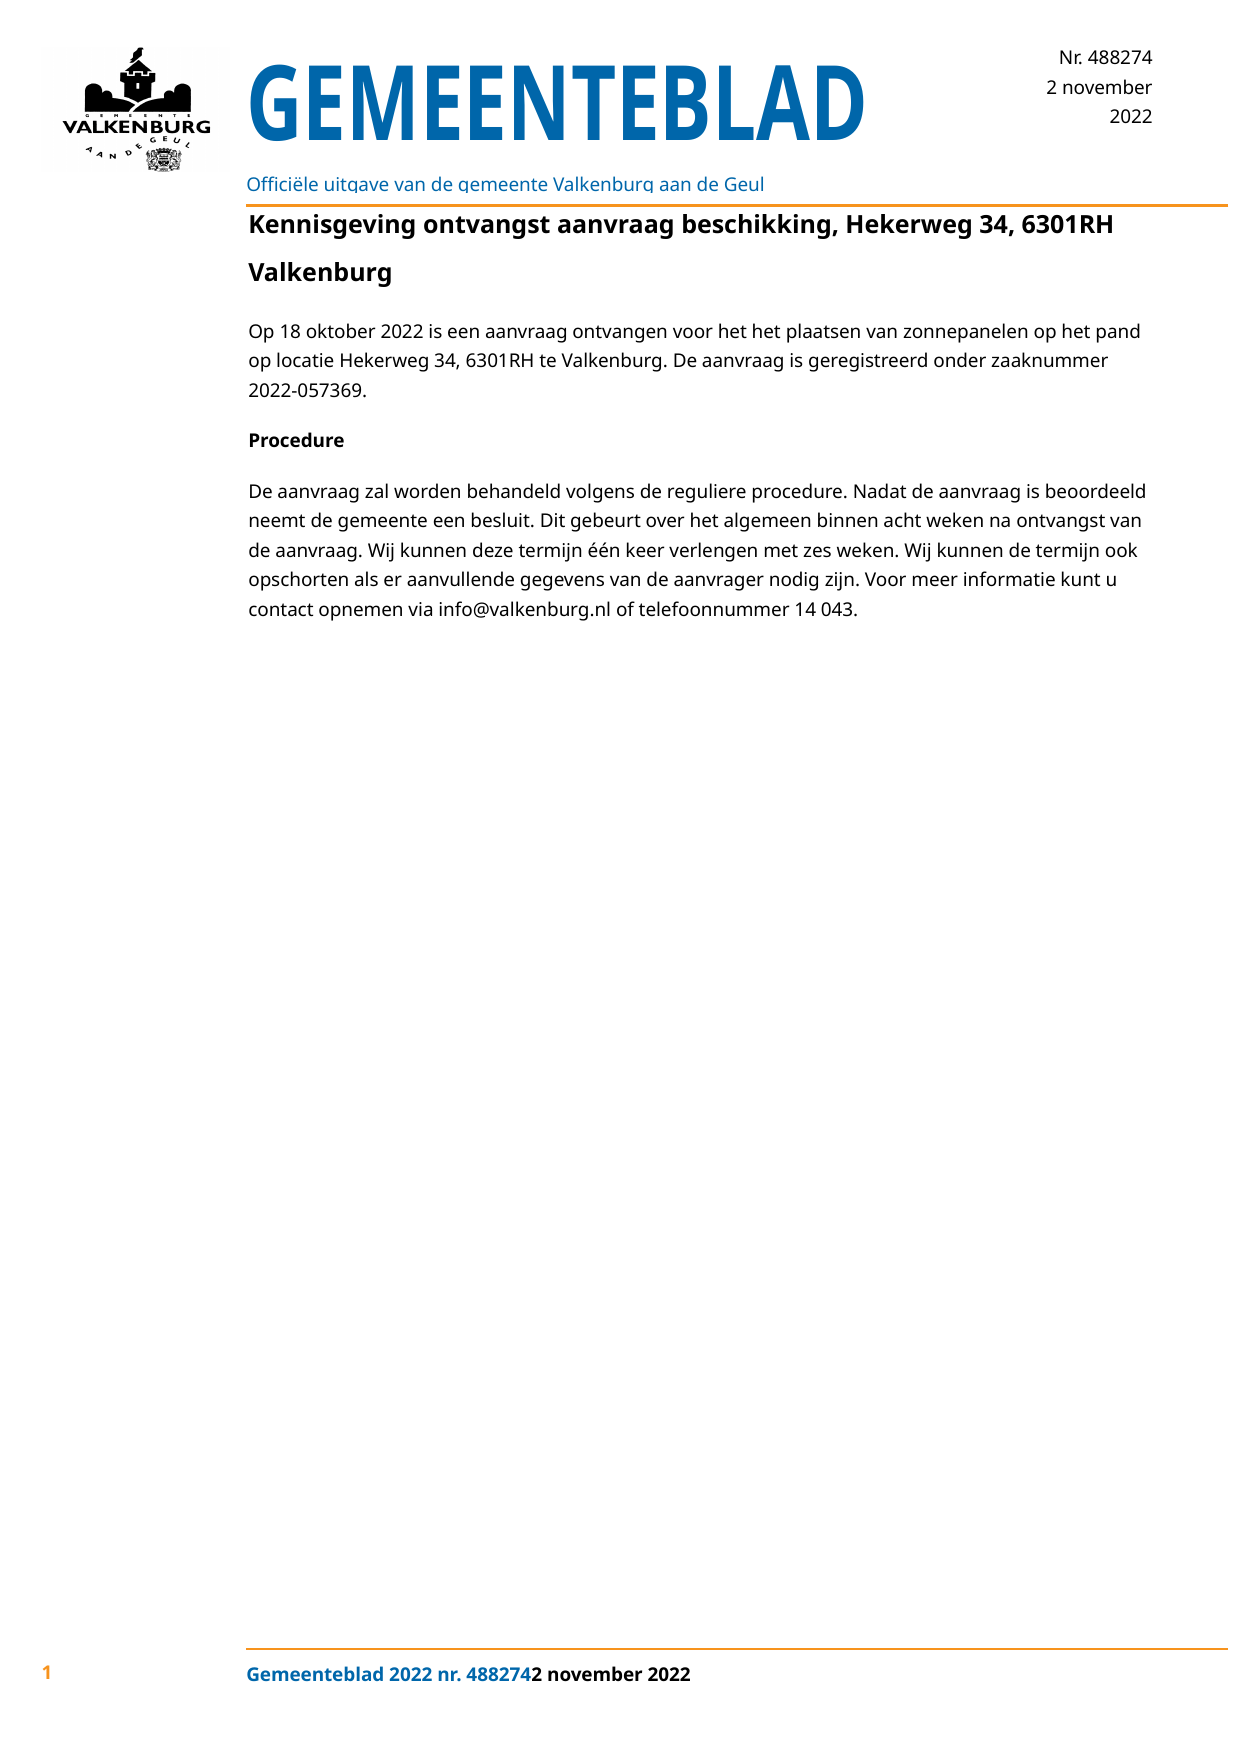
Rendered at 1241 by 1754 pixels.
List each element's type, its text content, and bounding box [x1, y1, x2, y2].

text De aanvraag zal worden behandeld volgens de reguliere procedure. Nadat de aanvraag is beoordeeld neemt de gemeente een besluit. Dit gebeurt over het algemeen binnen acht weken na ontvangst van de aanvraag. Wij kunnen deze termijn één keer verlengen met zes weken. Wij kunnen de termijn ook opschorten als er aanvullende gegevens van de aanvrager nodig zijn. Voor meer informatie kunt u contact opnemen via info@valkenburg.nl of telefoonnummer 14 043. [248, 478, 1152, 622]
text Procedure [248, 427, 1152, 453]
text Op 18 oktober 2022 is een aanvraag ontvangen voor het het plaatsen van zonnepanelen op het pand op locatie Hekerweg 34, 6301RH te Valkenburg. De aanvraag is geregistreerd onder zaaknummer 2022-057369. [248, 318, 1152, 403]
picture [41, 47, 231, 172]
text Kennisgeving ontvangst aanvraag beschikking, Hekerweg 34, 6301RH Valkenburg [248, 207, 1152, 288]
